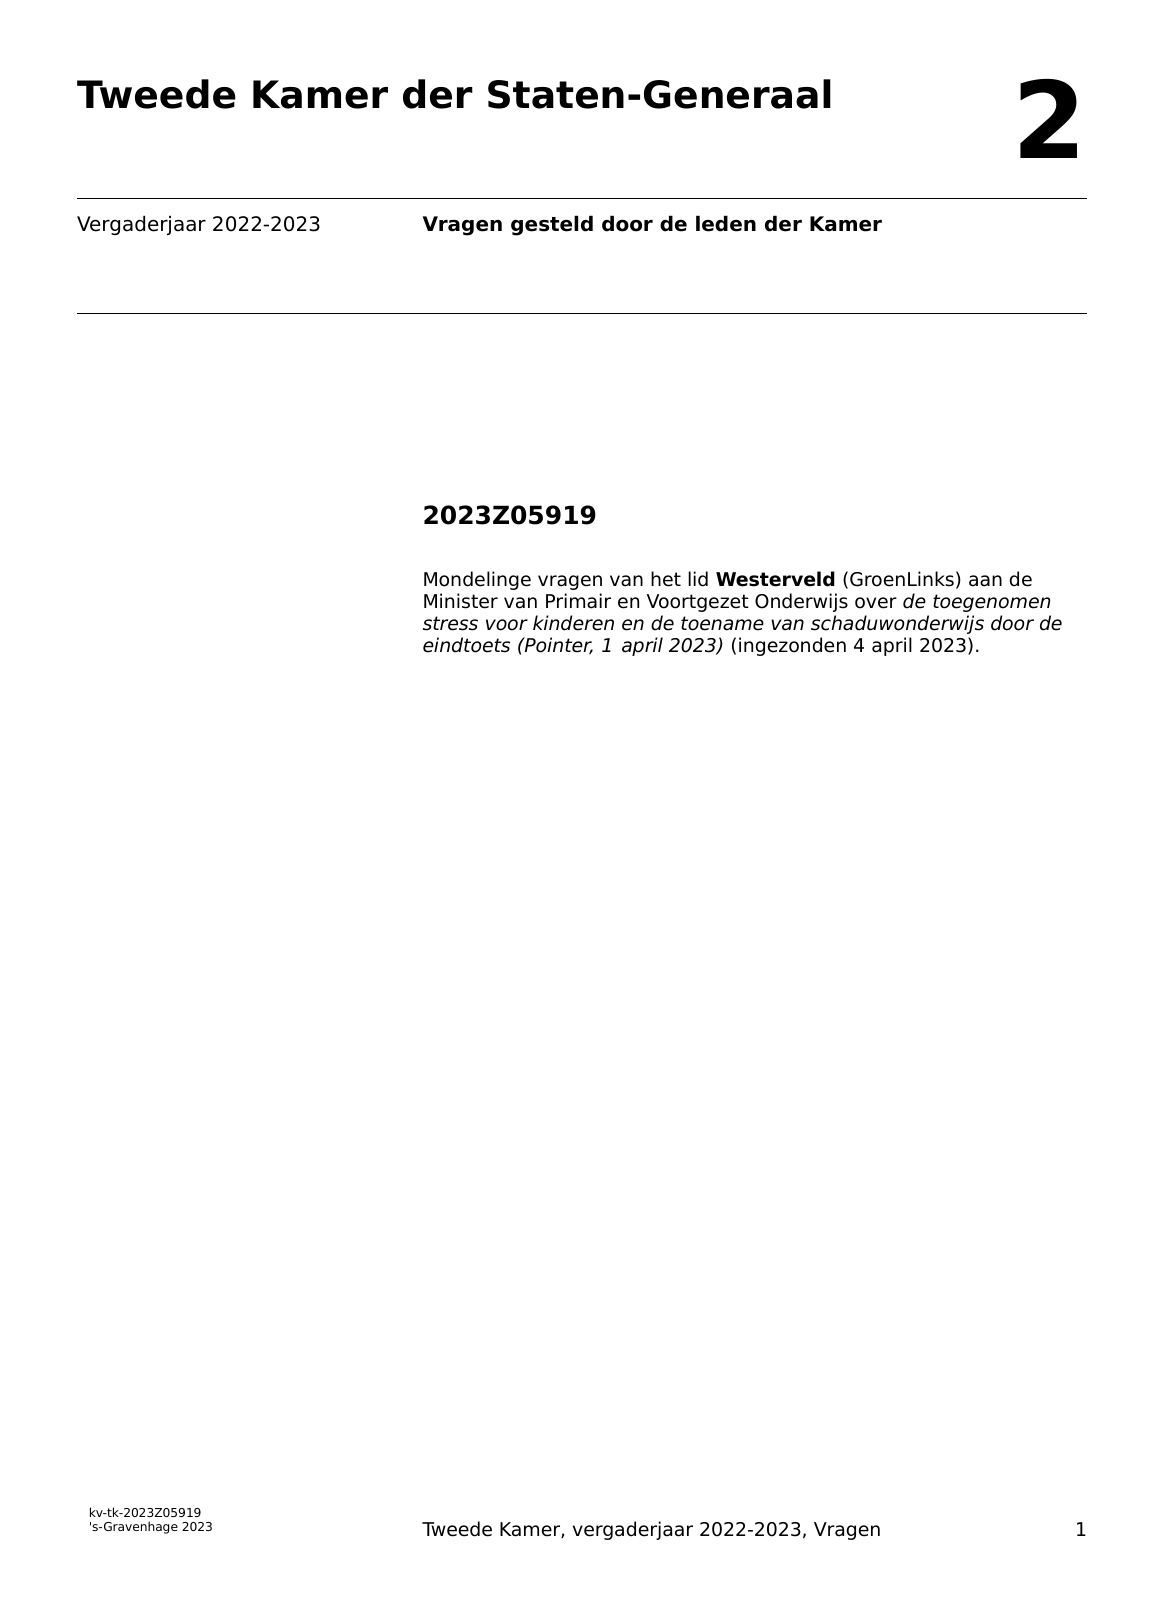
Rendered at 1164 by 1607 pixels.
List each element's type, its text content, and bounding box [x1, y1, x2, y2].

text kv-tk-2023Z05919 [88, 1506, 323, 1520]
text Mondelinge vragen van het lid Westerveld (GroenLinks) aan de Minister van Primair en Voortgezet Onderwijs over de toegenomen stress voor kinderen en de toename van schaduwonderwijs door de eindtoets (Pointer, 1 april 2023) (ingezonden 4 april 2023). [422, 569, 1087, 657]
table_header Tweede Kamer der Staten-Generaal [77, 59, 886, 198]
text 's-Gravenhage 2023 [88, 1520, 323, 1534]
table_cell Vergaderjaar 2022-2023 [77, 199, 422, 313]
text 2023Z05919 [422, 501, 1087, 531]
table_cell Vragen gesteld door de leden der Kamer [422, 199, 1087, 313]
table_header 2 [886, 59, 1087, 198]
